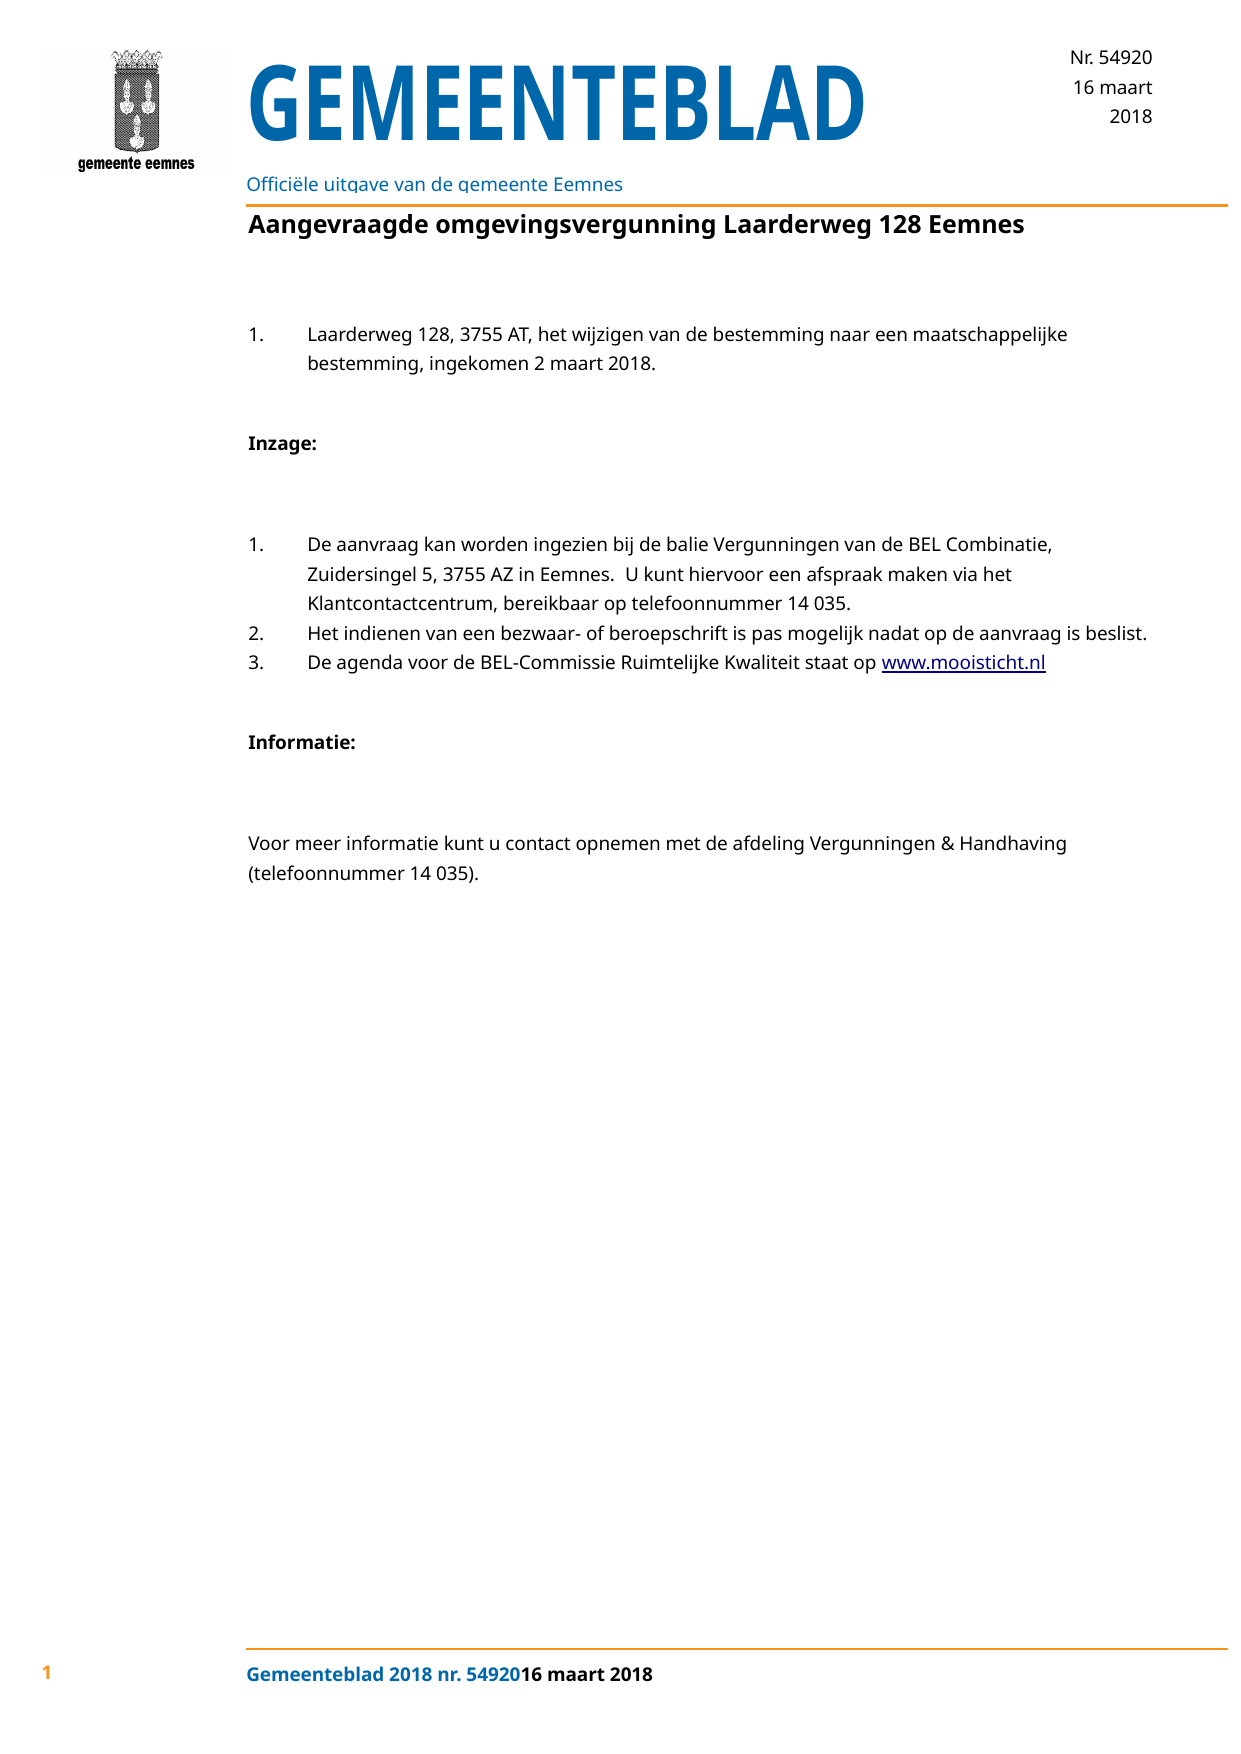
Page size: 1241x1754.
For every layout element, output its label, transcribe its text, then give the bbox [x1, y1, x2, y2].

text Inzage: [248, 430, 1152, 456]
text Aangevraagde omgevingsvergunning Laarderweg 128 Eemnes [248, 207, 1152, 241]
text Voor meer informatie kunt u contact opnemen met de afdeling Vergunningen & Handhaving (telefoonnummer 14 035). [248, 830, 1152, 886]
list De agenda voor de BEL-Commissie Ruimtelijke Kwaliteit staat op www.mooisticht.nl [248, 649, 1152, 675]
list Laarderweg 128, 3755 AT, het wijzigen van de bestemming naar een maatschappelijke bestemming, ingekomen 2 maart 2018. [248, 321, 1152, 376]
text Informatie: [248, 729, 1152, 755]
picture [41, 47, 231, 172]
list De aanvraag kan worden ingezien bij de balie Vergunningen van de BEL Combinatie, Zuidersingel 5, 3755 AZ in Eemnes. U kunt hiervoor een afspraak maken via het Klantcontactcentrum, bereikbaar op telefoonnummer 14 035. [248, 531, 1152, 616]
list Het indienen van een bezwaar- of beroepschrift is pas mogelijk nadat op de aanvraag is beslist. [248, 620, 1152, 646]
